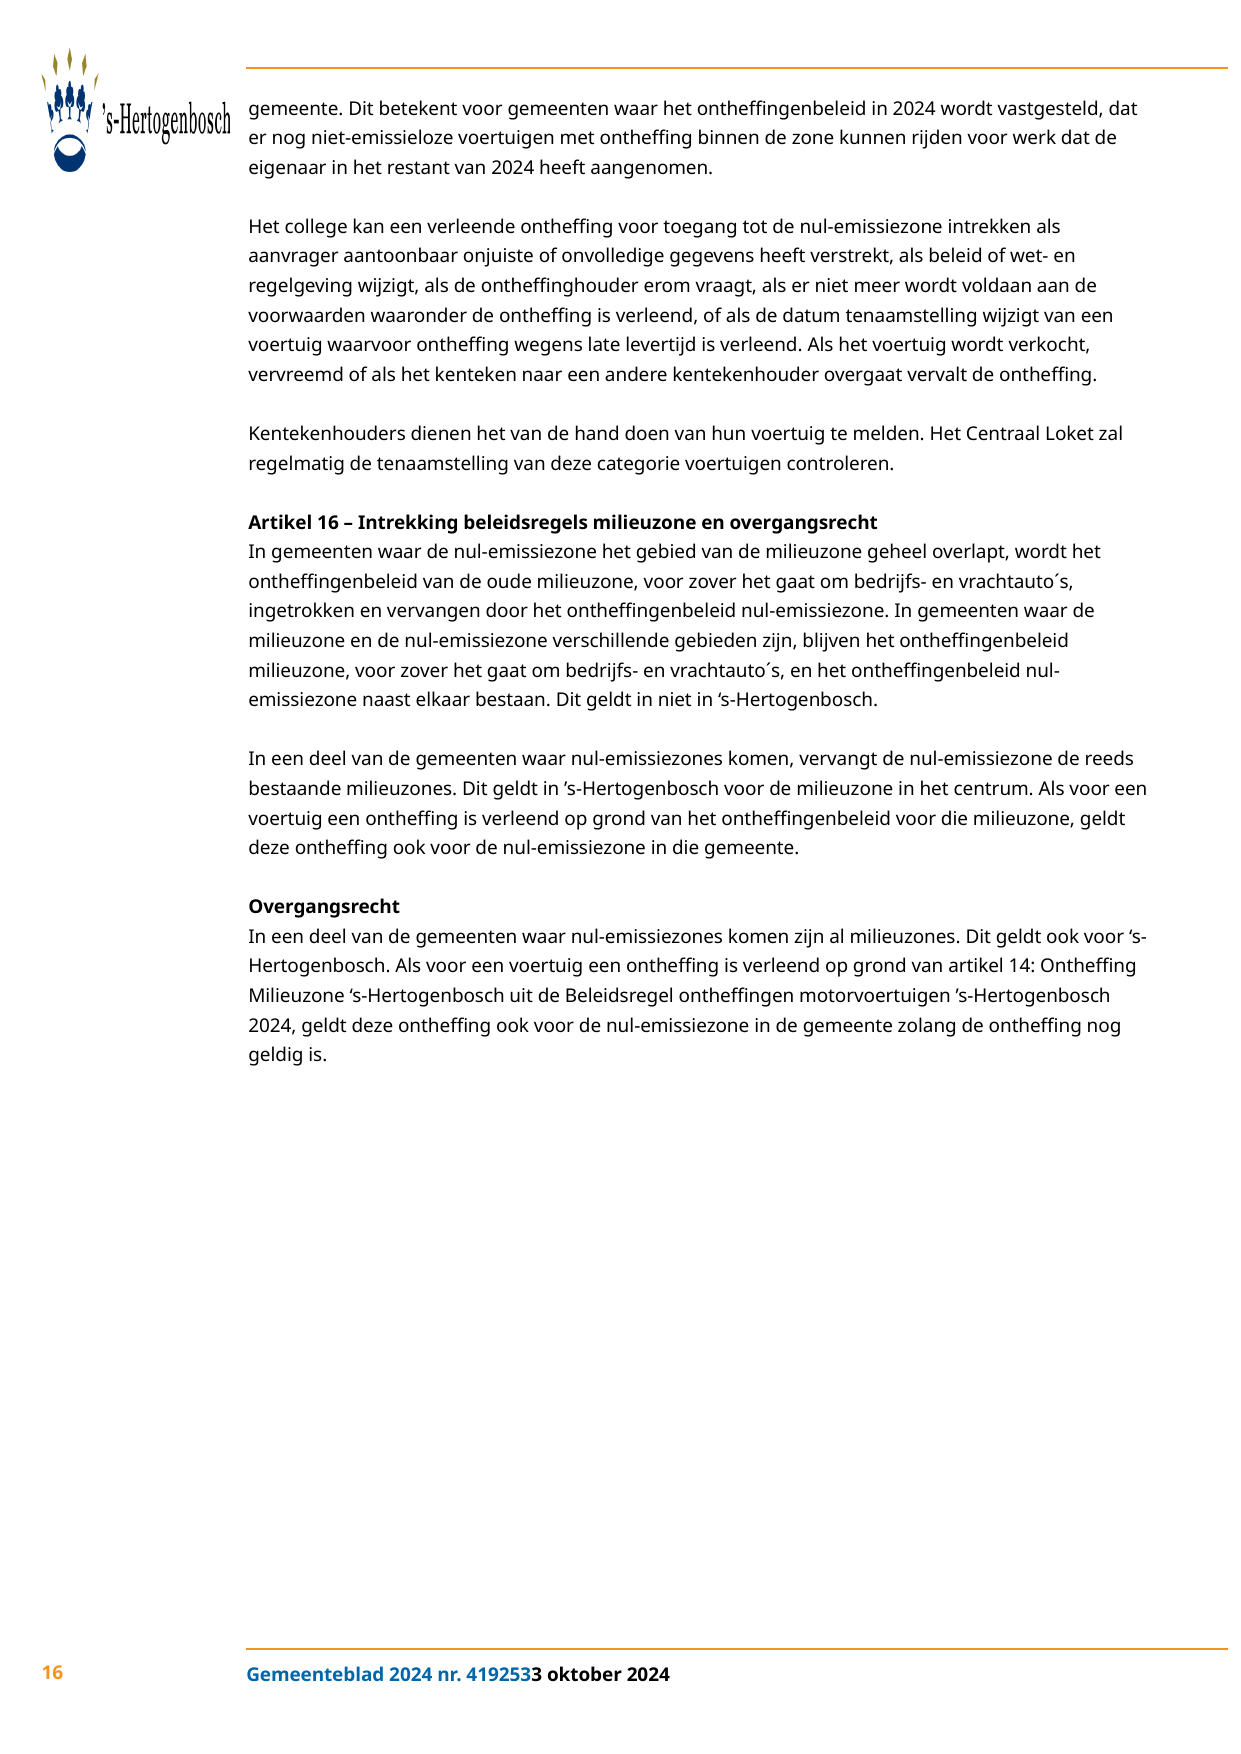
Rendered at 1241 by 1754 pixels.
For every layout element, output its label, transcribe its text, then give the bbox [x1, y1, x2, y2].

text In gemeenten waar de nul-emissiezone het gebied van de milieuzone geheel overlapt, wordt het ontheffingenbeleid van de oude milieuzone, voor zover het gaat om bedrijfs- en vrachtauto´s, ingetrokken en vervangen door het ontheffingenbeleid nul-emissiezone. In gemeenten waar de milieuzone en de nul-emissiezone verschillende gebieden zijn, blijven het ontheffingenbeleid milieuzone, voor zover het gaat om bedrijfs- en vrachtauto´s, en het ontheffingenbeleid nul-emissiezone naast elkaar bestaan. Dit geldt in niet in ‘s-Hertogenbosch. [248, 538, 1152, 712]
text In een deel van de gemeenten waar nul-emissiezones komen zijn al milieuzones. Dit geldt ook voor ‘s-Hertogenbosch. Als voor een voertuig een ontheffing is verleend op grond van artikel 14: Ontheffing Milieuzone ‘s-Hertogenbosch uit de Beleidsregel ontheffingen motorvoertuigen ’s-Hertogenbosch 2024, geldt deze ontheffing ook voor de nul-emissiezone in de gemeente zolang de ontheffing nog geldig is. [248, 923, 1152, 1067]
text Overgangsrecht [248, 893, 1152, 919]
text gemeente. Dit betekent voor gemeenten waar het ontheffingenbeleid in 2024 wordt vastgesteld, dat er nog niet-emissieloze voertuigen met ontheffing binnen de zone kunnen rijden voor werk dat de eigenaar in het restant van 2024 heeft aangenomen. [248, 95, 1152, 180]
text Het college kan een verleende ontheffing voor toegang tot de nul-emissiezone intrekken als aanvrager aantoonbaar onjuiste of onvolledige gegevens heeft verstrekt, als beleid of wet- en regelgeving wijzigt, als de ontheffinghouder erom vraagt, als er niet meer wordt voldaan aan de voorwaarden waaronder de ontheffing is verleend, of als de datum tenaamstelling wijzigt van een voertuig waarvoor ontheffing wegens late levertijd is verleend. Als het voertuig wordt verkocht, vervreemd of als het kenteken naar een andere kentekenhouder overgaat vervalt de ontheffing. [248, 213, 1152, 387]
text Artikel 16 – Intrekking beleidsregels milieuzone en overgangsrecht [248, 509, 1152, 535]
text Kentekenhouders dienen het van de hand doen van hun voertuig te melden. Het Centraal Loket zal regelmatig de tenaamstelling van deze categorie voertuigen controleren. [248, 420, 1152, 476]
picture [41, 47, 231, 172]
text In een deel van de gemeenten waar nul-emissiezones komen, vervangt de nul-emissiezone de reeds bestaande milieuzones. Dit geldt in ’s-Hertogenbosch voor de milieuzone in het centrum. Als voor een voertuig een ontheffing is verleend op grond van het ontheffingenbeleid voor die milieuzone, geldt deze ontheffing ook voor de nul-emissiezone in die gemeente. [248, 746, 1152, 860]
